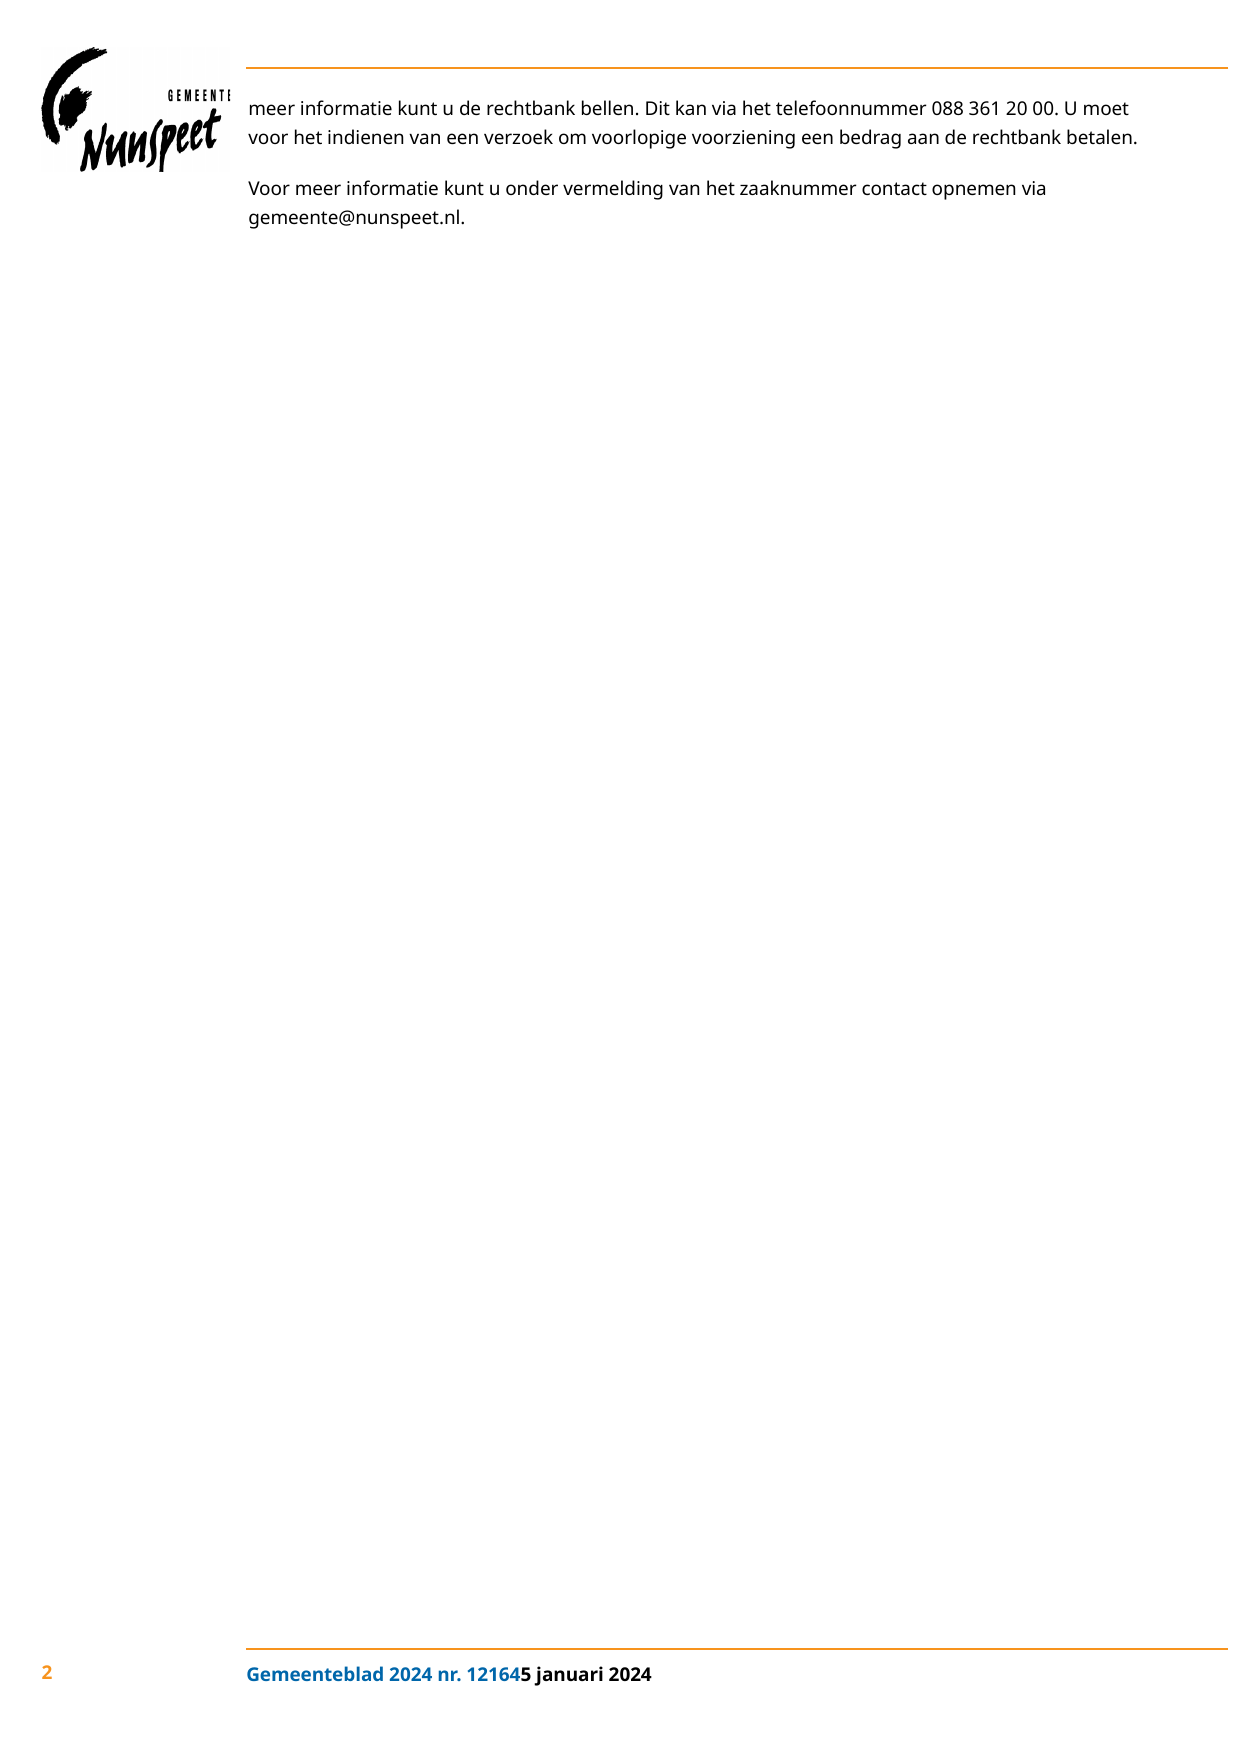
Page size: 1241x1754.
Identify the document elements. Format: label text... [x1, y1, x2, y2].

picture [41, 47, 231, 172]
text meer informatie kunt u de rechtbank bellen. Dit kan via het telefoonnummer 088 361 20 00. U moet voor het indienen van een verzoek om voorlopige voorziening een bedrag aan de rechtbank betalen. [248, 95, 1152, 150]
text Voor meer informatie kunt u onder vermelding van het zaaknummer contact opnemen via gemeente@nunspeet.nl. [248, 175, 1152, 230]
